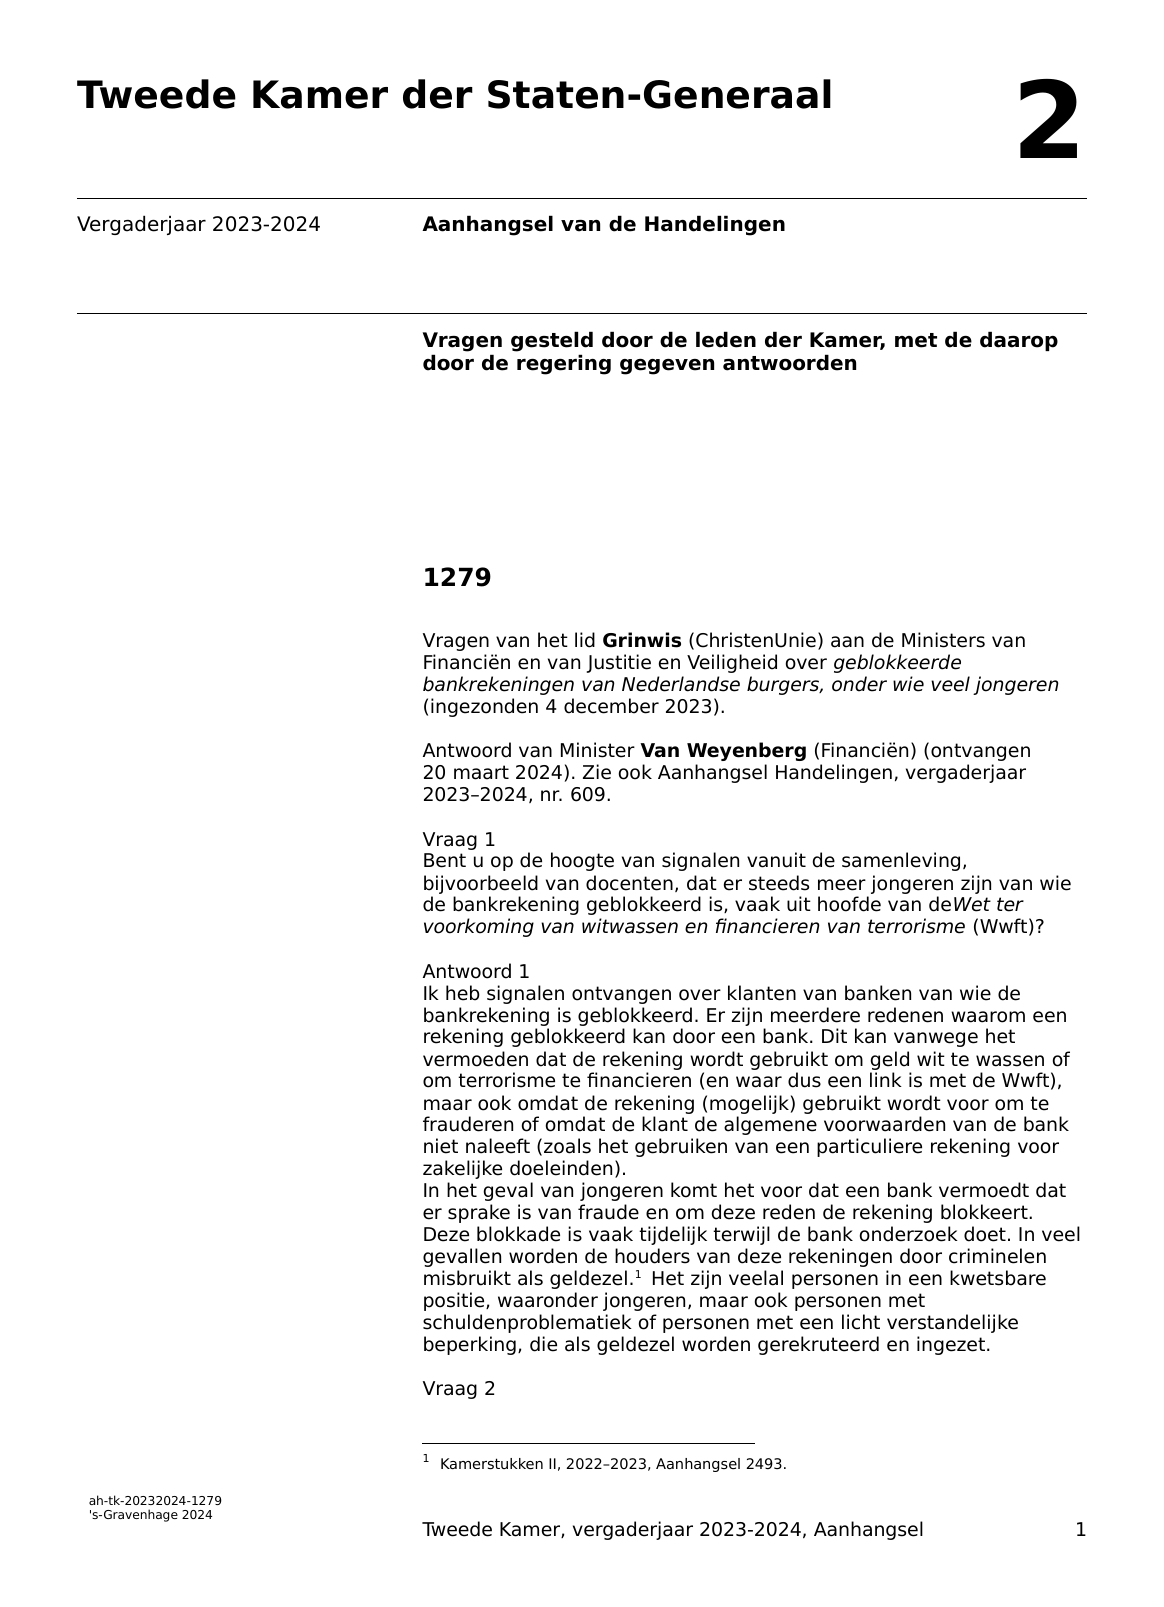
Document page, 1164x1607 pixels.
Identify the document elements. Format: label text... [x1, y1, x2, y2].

text Ik heb signalen ontvangen over klanten van banken van wie de bankrekening is geblokkeerd. Er zijn meerdere redenen waarom een rekening geblokkeerd kan door een bank. Dit kan vanwege het vermoeden dat de rekening wordt gebruikt om geld wit te wassen of om terrorisme te financieren (en waar dus een link is met de Wwft), maar ook omdat de rekening (mogelijk) gebruikt wordt voor om te frauderen of omdat de klant de algemene voorwaarden van de bank niet naleeft (zoals het gebruiken van een particuliere rekening voor zakelijke doeleinden). [422, 982, 1087, 1180]
text In het geval van jongeren komt het voor dat een bank vermoedt dat er sprake is van fraude en om deze reden de rekening blokkeert. Deze blokkade is vaak tijdelijk terwijl de bank onderzoek doet. In veel gevallen worden de houders van deze rekeningen door criminelen misbruikt als geldezel. Het zijn veelal personen in een kwetsbare positie, waaronder jongeren, maar ook personen met schuldenproblematiek of personen met een licht verstandelijke beperking, die als geldezel worden gerekruteerd en ingezet. [422, 1180, 1087, 1356]
text Vragen van het lid Grinwis (ChristenUnie) aan de Ministers van Financiën en van Justitie en Veiligheid over geblokkeerde bankrekeningen van Nederlandse burgers, onder wie veel jongeren (ingezonden 4 december 2023). [422, 630, 1087, 718]
table_cell Vragen gesteld door de leden der Kamer, met de daarop door de regering gegeven antwoorden [422, 314, 1087, 375]
text Vraag 1 [422, 828, 1087, 850]
text 's-Gravenhage 2024 [88, 1508, 323, 1522]
text ah-tk-20232024-1279 [88, 1494, 323, 1508]
text Antwoord van Minister Van Weyenberg (Financiën) (ontvangen 20 maart 2024). Zie ook Aanhangsel Handelingen, vergaderjaar 2023–2024, nr. 609. [422, 740, 1087, 806]
text Bent u op de hoogte van signalen vanuit de samenleving, bijvoorbeeld van docenten, dat er steeds meer jongeren zijn van wie de bankrekening geblokkeerd is, vaak uit hoofde van deWet ter voorkoming van witwassen en financieren van terrorisme (Wwft)? [422, 850, 1087, 938]
table_cell Vergaderjaar 2023-2024 [77, 199, 422, 313]
text 1279 [422, 563, 1087, 592]
table_header Tweede Kamer der Staten-Generaal [77, 59, 886, 198]
table_cell [77, 314, 422, 375]
text Antwoord 1 [422, 961, 1087, 982]
table_cell Aanhangsel van de Handelingen [422, 199, 1087, 313]
text Kamerstukken II, 2022–2023, Aanhangsel 2493. [422, 1452, 1087, 1474]
table_header 2 [886, 59, 1087, 198]
text Vraag 2 [422, 1378, 1087, 1400]
